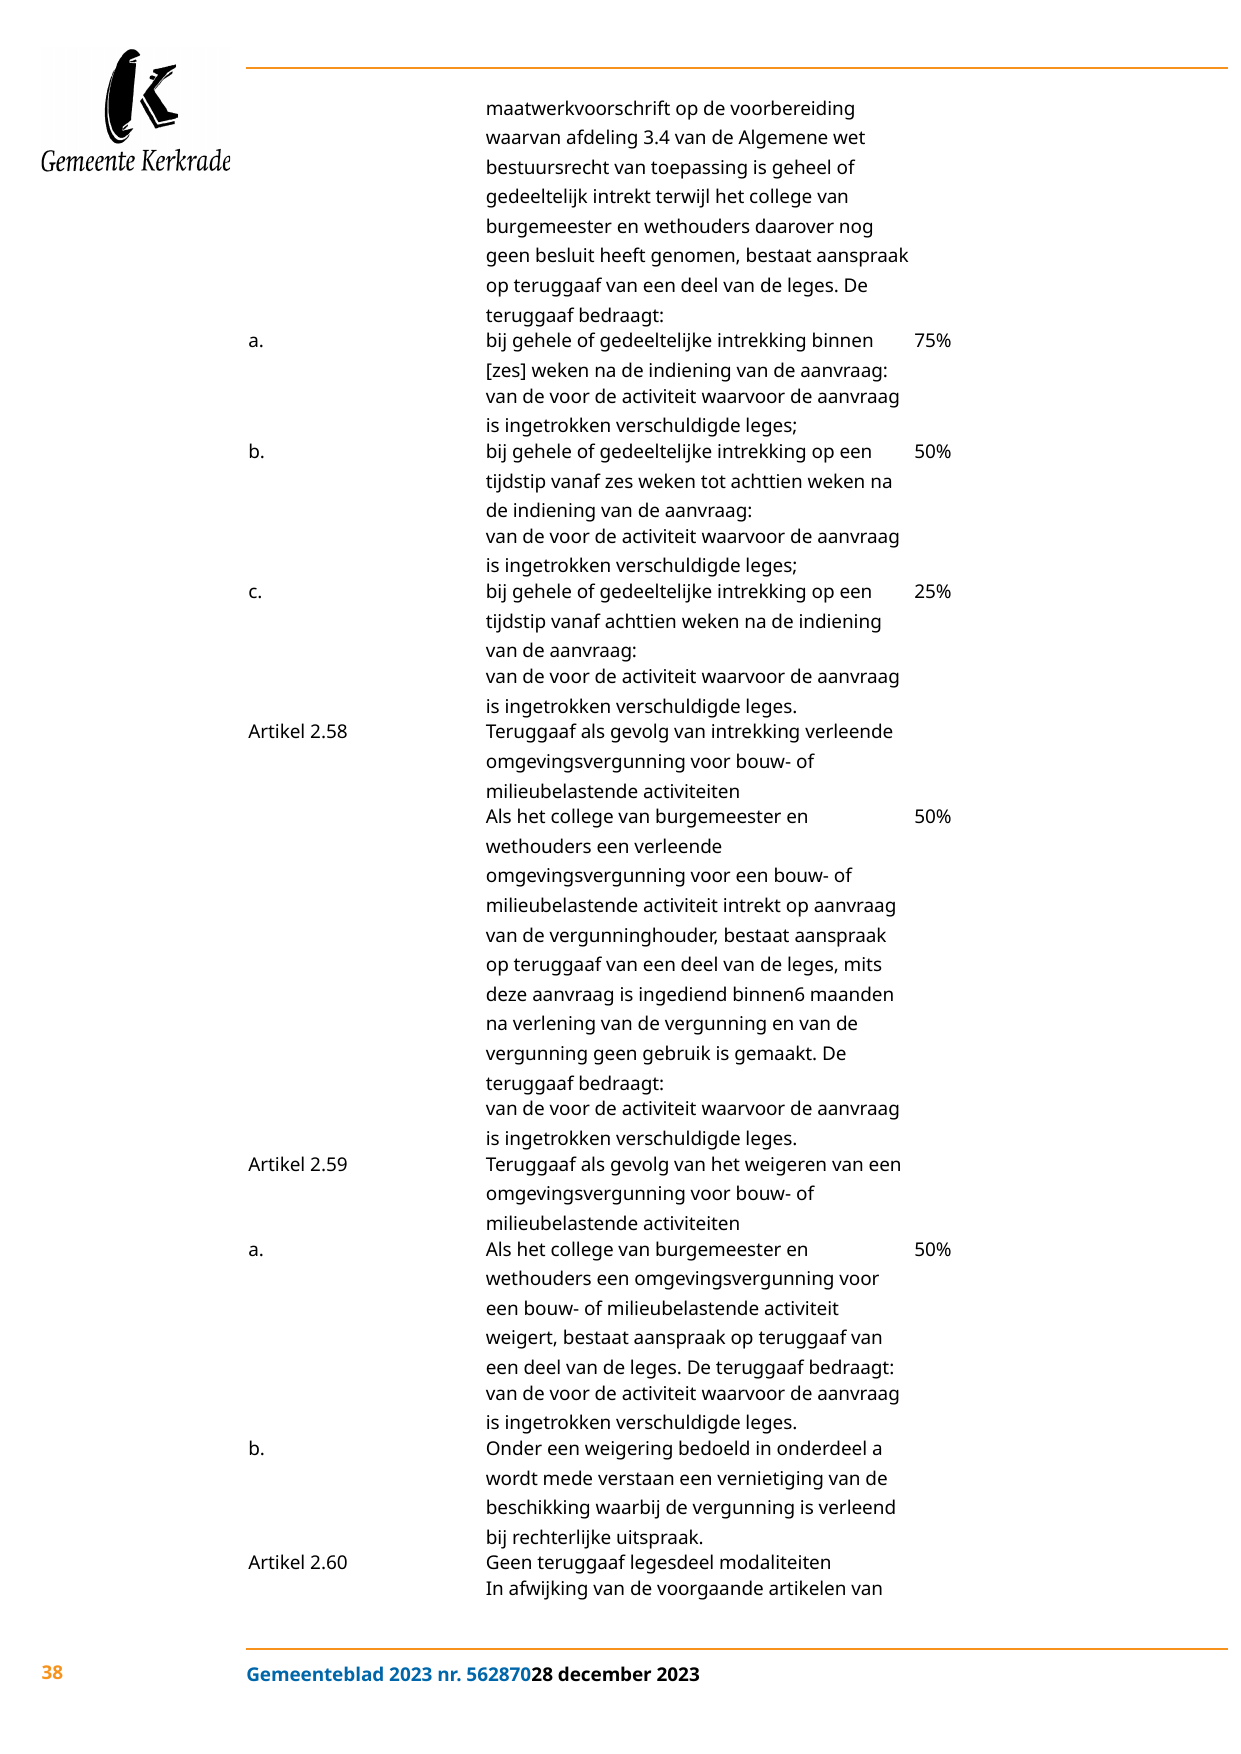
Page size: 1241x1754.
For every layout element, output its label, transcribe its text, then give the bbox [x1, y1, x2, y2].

table_cell [248, 523, 486, 578]
table_cell c. [248, 579, 486, 663]
table_cell bij gehele of gedeeltelijke intrekking binnen [zes] weken na de indiening van de aanvraag: [486, 328, 914, 383]
table_cell Teruggaaf als gevolg van het weigeren van een omgevingsvergunning voor bouw- of milieubelastende activiteiten [486, 1151, 914, 1236]
table_cell [914, 1151, 1152, 1236]
table_cell [248, 1575, 486, 1601]
table_cell Onder een weigering bedoeld in onderdeel a wordt mede verstaan een vernietiging van de beschikking waarbij de vergunning is verleend bij rechterlijke uitspraak. [486, 1435, 914, 1549]
table_cell b. [248, 438, 486, 523]
table_cell bij gehele of gedeeltelijke intrekking op een tijdstip vanaf zes weken tot achttien weken na de indiening van de aanvraag: [486, 438, 914, 523]
table_cell 50% [914, 804, 1152, 1096]
table_cell 50% [914, 1236, 1152, 1380]
table_cell 75% [914, 328, 1152, 383]
picture [41, 47, 231, 172]
table_cell [248, 663, 486, 719]
table_cell [248, 383, 486, 438]
table_cell Geen teruggaaf legesdeel modaliteiten [486, 1550, 914, 1575]
table_cell Als het college van burgemeester en wethouders een omgevingsvergunning voor een bouw- of milieubelastende activiteit weigert, bestaat aanspraak op teruggaaf van een deel van de leges. De teruggaaf bedraagt: [486, 1236, 914, 1380]
table_cell [248, 804, 486, 1096]
table_cell [914, 719, 1152, 803]
table_cell Als het college van burgemeester en wethouders een verleende omgevingsvergunning voor een bouw- of milieubelastende activiteit intrekt op aanvraag van de vergunninghouder, bestaat aanspraak op teruggaaf van een deel van de leges, mits deze aanvraag is ingediend binnen6 maanden na verlening van de vergunning en van de vergunning geen gebruik is gemaakt. De teruggaaf bedraagt: [486, 804, 914, 1096]
table_cell 25% [914, 579, 1152, 663]
table_cell van de voor de activiteit waarvoor de aanvraag is ingetrokken verschuldigde leges. [486, 1096, 914, 1151]
table_cell [914, 1575, 1152, 1601]
table_cell Artikel 2.58 [248, 719, 486, 803]
table_cell a. [248, 1236, 486, 1380]
table_cell bij gehele of gedeeltelijke intrekking op een tijdstip vanaf achttien weken na de indiening van de aanvraag: [486, 579, 914, 663]
table_cell [914, 1435, 1152, 1549]
table_cell In afwijking van de voorgaande artikelen van [486, 1575, 914, 1601]
table_cell [914, 1096, 1152, 1151]
table_cell [914, 1380, 1152, 1435]
table_cell Artikel 2.59 [248, 1151, 486, 1236]
table_cell van de voor de activiteit waarvoor de aanvraag is ingetrokken verschuldigde leges; [486, 523, 914, 578]
table_cell Artikel 2.60 [248, 1550, 486, 1575]
table_cell [248, 95, 486, 328]
table_cell [914, 95, 1152, 328]
table_cell van de voor de activiteit waarvoor de aanvraag is ingetrokken verschuldigde leges. [486, 663, 914, 719]
table_cell van de voor de activiteit waarvoor de aanvraag is ingetrokken verschuldigde leges; [486, 383, 914, 438]
table_cell [914, 523, 1152, 578]
table_cell b. [248, 1435, 486, 1549]
table_cell Teruggaaf als gevolg van intrekking verleende omgevingsvergunning voor bouw- of milieubelastende activiteiten [486, 719, 914, 803]
table_cell [914, 1550, 1152, 1575]
table_cell 50% [914, 438, 1152, 523]
table_cell [248, 1380, 486, 1435]
table_cell maatwerkvoorschrift op de voorbereiding waarvan afdeling 3.4 van de Algemene wet bestuursrecht van toepassing is geheel of gedeeltelijk intrekt terwijl het college van burgemeester en wethouders daarover nog geen besluit heeft genomen, bestaat aanspraak op teruggaaf van een deel van de leges. De teruggaaf bedraagt: [486, 95, 914, 328]
table_cell a. [248, 328, 486, 383]
table_cell [914, 383, 1152, 438]
table_cell [914, 663, 1152, 719]
table_cell [248, 1096, 486, 1151]
table_cell van de voor de activiteit waarvoor de aanvraag is ingetrokken verschuldigde leges. [486, 1380, 914, 1435]
